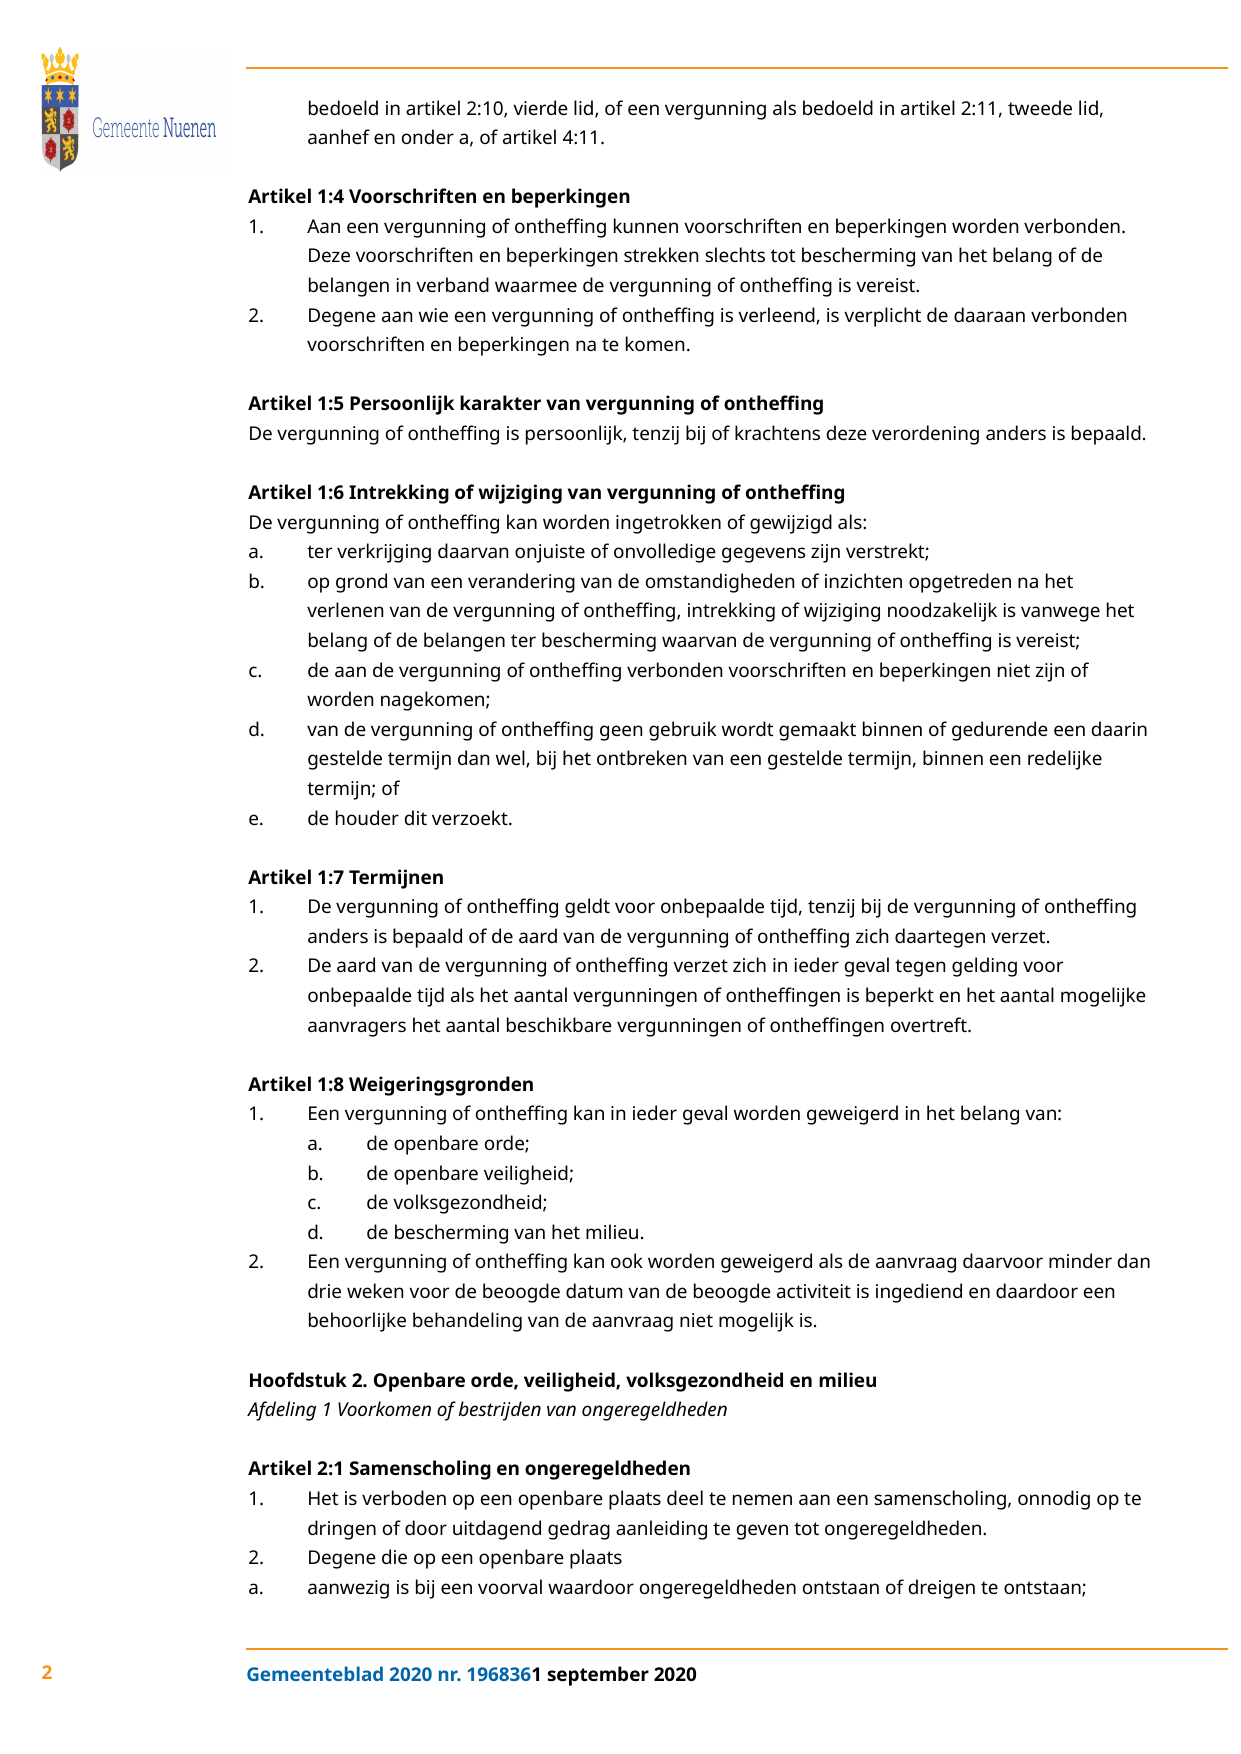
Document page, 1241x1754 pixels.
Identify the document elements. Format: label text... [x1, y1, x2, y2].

list aanwezig is bij een voorval waardoor ongeregeldheden ontstaan of dreigen te ontstaan; [248, 1574, 1152, 1600]
list de aan de vergunning of ontheffing verbonden voorschriften en beperkingen niet zijn of worden nagekomen; [248, 657, 1152, 712]
picture [41, 47, 231, 172]
list ter verkrijging daarvan onjuiste of onvolledige gegevens zijn verstrekt; [248, 538, 1152, 564]
list De vergunning of ontheffing geldt voor onbepaalde tijd, tenzij bij de vergunning of ontheffing anders is bepaald of de aard van de vergunning of ontheffing zich daartegen verzet. [248, 893, 1152, 949]
list Degene die op een openbare plaats [248, 1544, 1152, 1570]
list de openbare veiligheid; [307, 1160, 1152, 1186]
text Artikel 1:7 Termijnen [248, 864, 1152, 890]
list van de vergunning of ontheffing geen gebruik wordt gemaakt binnen of gedurende een daarin gestelde termijn dan wel, bij het ontbreken van een gestelde termijn, binnen een redelijke termijn; of [248, 716, 1152, 801]
text Artikel 2:1 Samenscholing en ongeregeldheden [248, 1456, 1152, 1481]
list Een vergunning of ontheffing kan in ieder geval worden geweigerd in het belang van: [248, 1101, 1152, 1126]
list de houder dit verzoekt. [248, 805, 1152, 831]
list de openbare orde; [307, 1130, 1152, 1156]
list Degene aan wie een vergunning of ontheffing is verleend, is verplicht de daaraan verbonden voorschriften en beperkingen na te komen. [248, 302, 1152, 357]
list op grond van een verandering van de omstandigheden of inzichten opgetreden na het verlenen van de vergunning of ontheffing, intrekking of wijziging noodzakelijk is vanwege het belang of de belangen ter bescherming waarvan de vergunning of ontheffing is vereist; [248, 568, 1152, 653]
text Artikel 1:8 Weigeringsgronden [248, 1071, 1152, 1097]
list De aard van de vergunning of ontheffing verzet zich in ieder geval tegen gelding voor onbepaalde tijd als het aantal vergunningen of ontheffingen is beperkt en het aantal mogelijke aanvragers het aantal beschikbare vergunningen of ontheffingen overtreft. [248, 953, 1152, 1038]
text Artikel 1:4 Voorschriften en beperkingen [248, 183, 1152, 209]
text Afdeling 1 Voorkomen of bestrijden van ongeregeldheden [248, 1396, 1152, 1422]
text Hoofdstuk 2. Openbare orde, veiligheid, volksgezondheid en milieu [248, 1367, 1152, 1393]
text De vergunning of ontheffing kan worden ingetrokken of gewijzigd als: [248, 509, 1152, 535]
text Artikel 1:5 Persoonlijk karakter van vergunning of ontheffing [248, 391, 1152, 416]
list bedoeld in artikel 2:10, vierde lid, of een vergunning als bedoeld in artikel 2:11, tweede lid, aanhef en onder a, of artikel 4:11. [248, 95, 1152, 150]
text De vergunning of ontheffing is persoonlijk, tenzij bij of krachtens deze verordening anders is bepaald. [248, 420, 1152, 446]
list de bescherming van het milieu. [307, 1219, 1152, 1245]
list de volksgezondheid; [307, 1189, 1152, 1215]
list Het is verboden op een openbare plaats deel te nemen aan een samenscholing, onnodig op te dringen of door uitdagend gedrag aanleiding te geven tot ongeregeldheden. [248, 1485, 1152, 1541]
list Een vergunning of ontheffing kan ook worden geweigerd als de aanvraag daarvoor minder dan drie weken voor de beoogde datum van de beoogde activiteit is ingediend en daardoor een behoorlijke behandeling van de aanvraag niet mogelijk is. [248, 1248, 1152, 1333]
text Artikel 1:6 Intrekking of wijziging van vergunning of ontheffing [248, 479, 1152, 505]
list Aan een vergunning of ontheffing kunnen voorschriften en beperkingen worden verbonden. Deze voorschriften en beperkingen strekken slechts tot bescherming van het belang of de belangen in verband waarmee de vergunning of ontheffing is vereist. [248, 213, 1152, 298]
